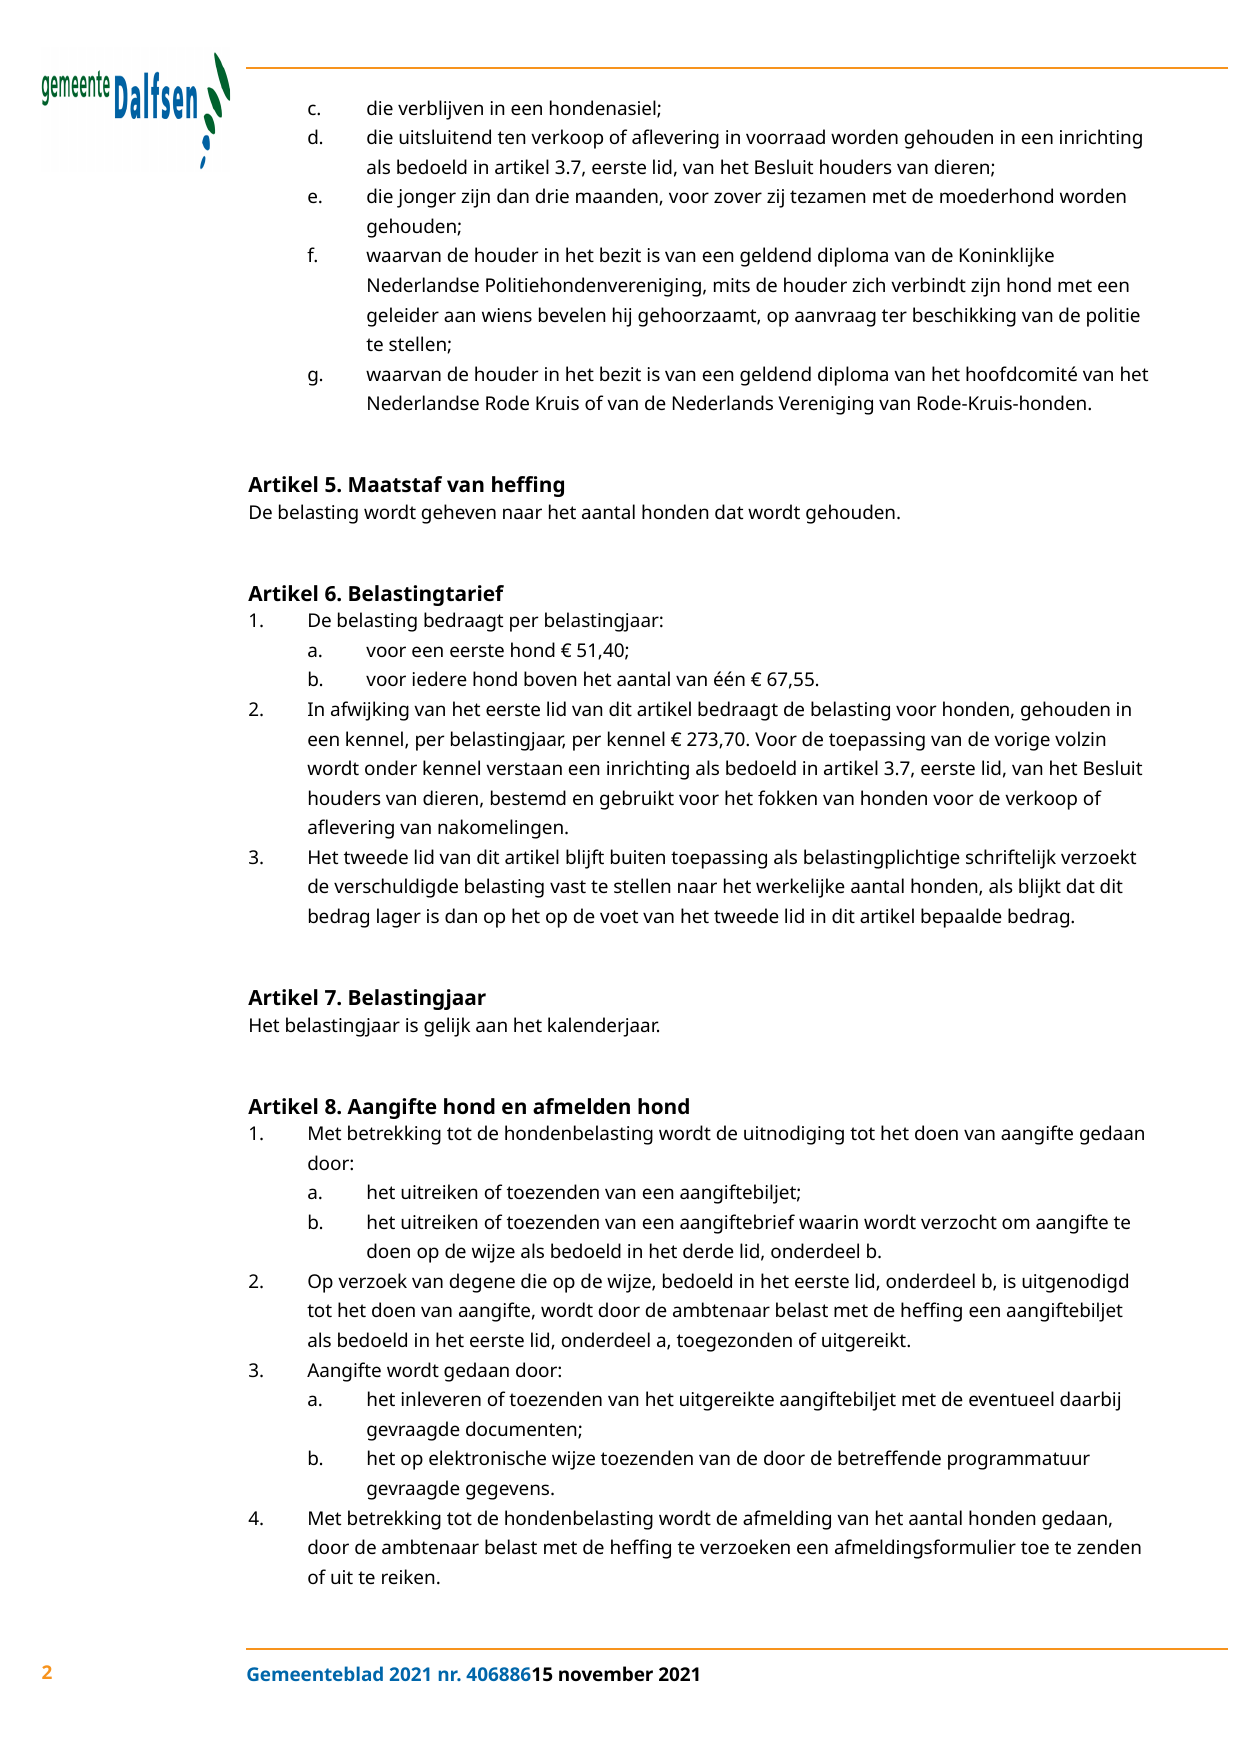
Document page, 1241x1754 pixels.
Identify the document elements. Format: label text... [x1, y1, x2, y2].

text De belasting wordt geheven naar het aantal honden dat wordt gehouden. [248, 499, 1152, 525]
list die verblijven in een hondenasiel; [307, 95, 1152, 121]
list waarvan de houder in het bezit is van een geldend diploma van het hoofdcomité van het Nederlandse Rode Kruis of van de Nederlands Vereniging van Rode-Kruis-honden. [307, 361, 1152, 416]
list die uitsluitend ten verkoop of aflevering in voorraad worden gehouden in een inrichting als bedoeld in artikel 3.7, eerste lid, van het Besluit houders van dieren; [307, 124, 1152, 180]
list Het tweede lid van dit artikel blijft buiten toepassing als belastingplichtige schriftelijk verzoekt de verschuldigde belasting vast te stellen naar het werkelijke aantal honden, als blijkt dat dit bedrag lager is dan op het op de voet van het tweede lid in dit artikel bepaalde bedrag. [248, 844, 1152, 929]
list het uitreiken of toezenden van een aangiftebiljet; [307, 1179, 1152, 1205]
list die jonger zijn dan drie maanden, voor zover zij tezamen met de moederhond worden gehouden; [307, 183, 1152, 239]
text Het belastingjaar is gelijk aan het kalenderjaar. [248, 1012, 1152, 1037]
text Artikel 7. Belastingjaar [248, 983, 1152, 1012]
list het op elektronische wijze toezenden van de door de betreffende programmatuur gevraagde gegevens. [307, 1446, 1152, 1501]
list waarvan de houder in het bezit is van een geldend diploma van de Koninklijke Nederlandse Politiehondenvereniging, mits de houder zich verbindt zijn hond met een geleider aan wiens bevelen hij gehoorzaamt, op aanvraag ter beschikking van de politie te stellen; [307, 243, 1152, 357]
list het inleveren of toezenden van het uitgereikte aangiftebiljet met de eventueel daarbij gevraagde documenten; [307, 1386, 1152, 1442]
list het uitreiken of toezenden van een aangiftebrief waarin wordt verzocht om aangifte te doen op de wijze als bedoeld in het derde lid, onderdeel b. [307, 1209, 1152, 1264]
list Met betrekking tot de hondenbelasting wordt de uitnodiging tot het doen van aangifte gedaan door: [248, 1120, 1152, 1176]
list voor iedere hond boven het aantal van één € 67,55. [307, 667, 1152, 692]
text Artikel 6. Belastingtarief [248, 579, 1152, 607]
list De belasting bedraagt per belastingjaar: [248, 607, 1152, 633]
text Artikel 8. Aangifte hond en afmelden hond [248, 1092, 1152, 1120]
picture [41, 47, 231, 172]
text Artikel 5. Maatstaf van heffing [248, 471, 1152, 499]
list Met betrekking tot de hondenbelasting wordt de afmelding van het aantal honden gedaan, door de ambtenaar belast met de heffing te verzoeken een afmeldingsformulier toe te zenden of uit te reiken. [248, 1505, 1152, 1590]
list voor een eerste hond € 51,40; [307, 637, 1152, 663]
list In afwijking van het eerste lid van dit artikel bedraagt de belasting voor honden, gehouden in een kennel, per belastingjaar, per kennel € 273,70. Voor de toepassing van de vorige volzin wordt onder kennel verstaan een inrichting als bedoeld in artikel 3.7, eerste lid, van het Besluit houders van dieren, bestemd en gebruikt voor het fokken van honden voor de verkoop of aflevering van nakomelingen. [248, 696, 1152, 840]
list Aangifte wordt gedaan door: [248, 1357, 1152, 1383]
list Op verzoek van degene die op de wijze, bedoeld in het eerste lid, onderdeel b, is uitgenodigd tot het doen van aangifte, wordt door de ambtenaar belast met de heffing een aangiftebiljet als bedoeld in het eerste lid, onderdeel a, toegezonden of uitgereikt. [248, 1268, 1152, 1353]
